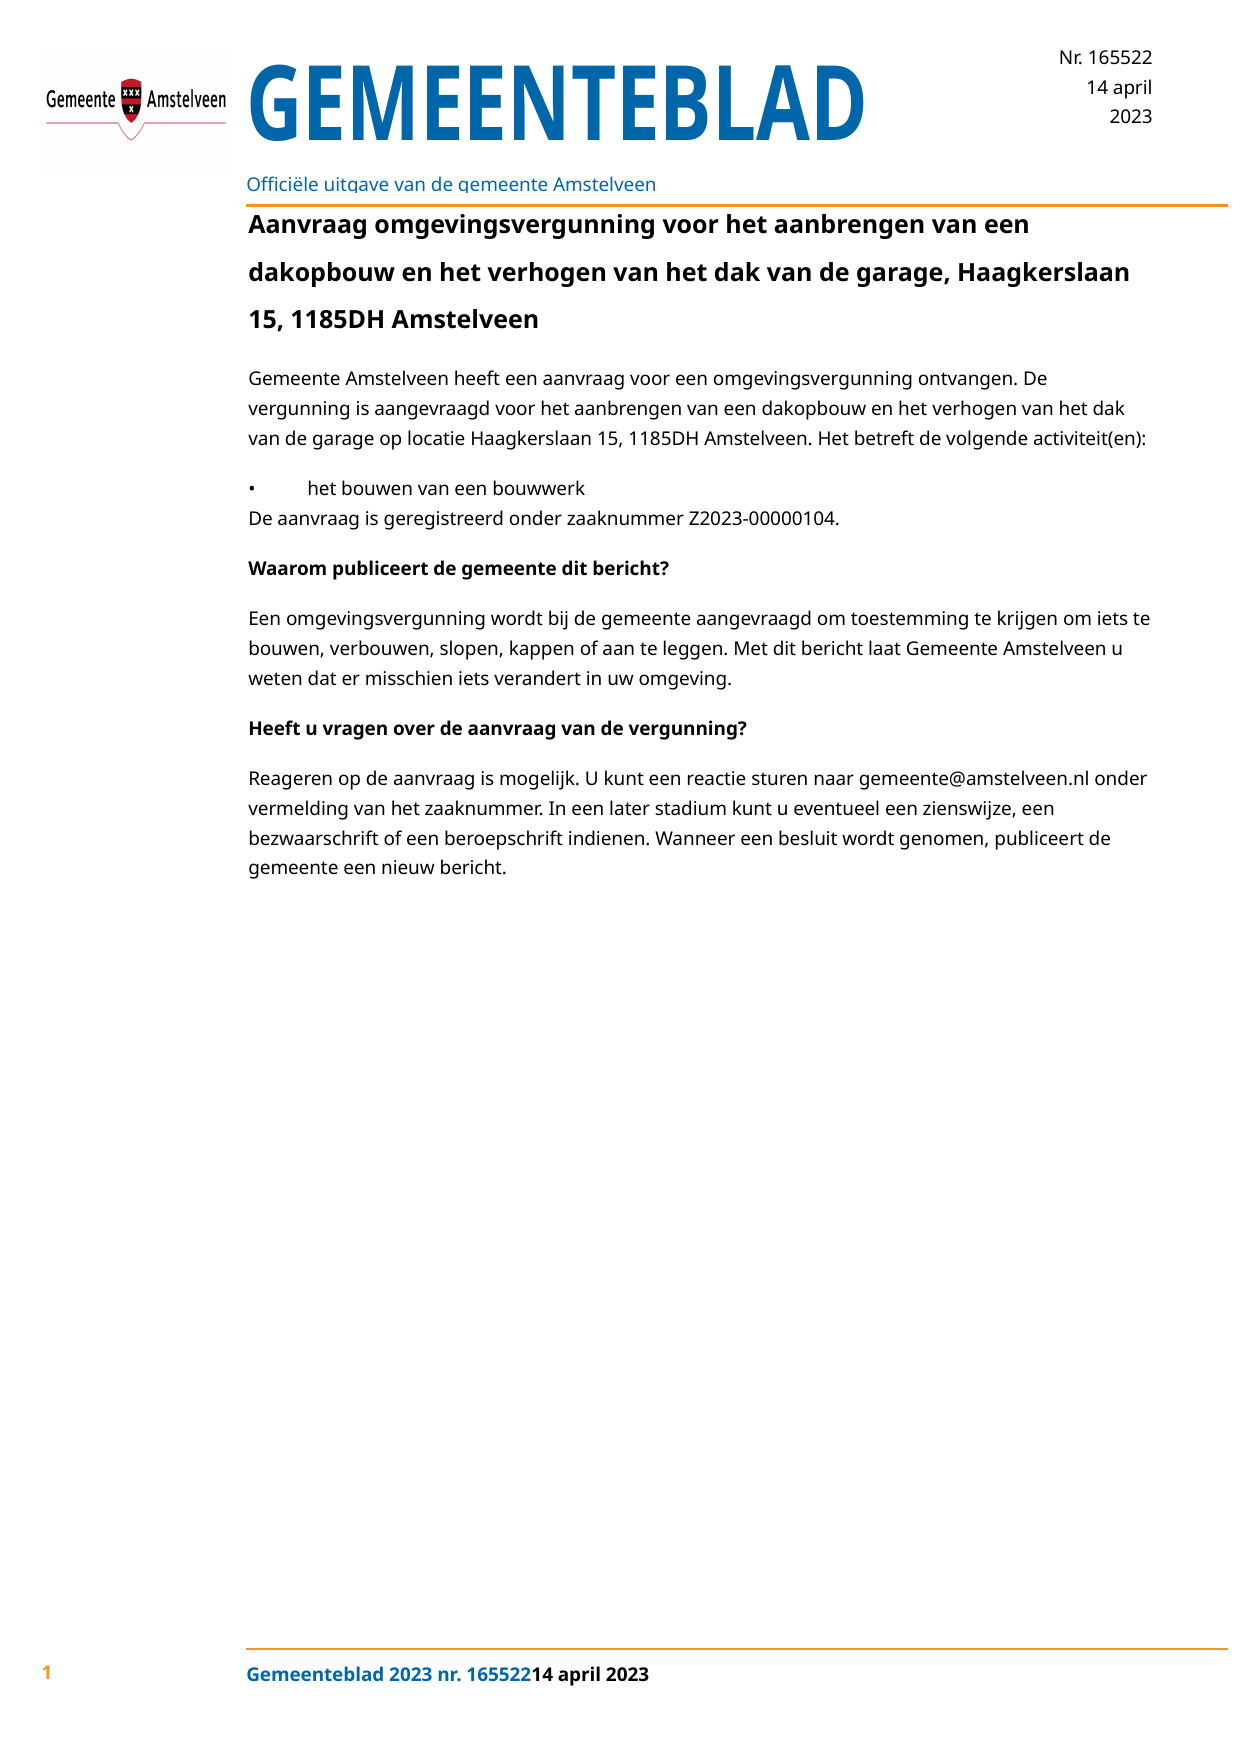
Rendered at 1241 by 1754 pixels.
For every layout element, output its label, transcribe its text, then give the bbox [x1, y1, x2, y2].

text Heeft u vragen over de aanvraag van de vergunning? [248, 715, 1152, 741]
text Gemeente Amstelveen heeft een aanvraag voor een omgevingsvergunning ontvangen. De vergunning is aangevraagd voor het aanbrengen van een dakopbouw en het verhogen van het dak van de garage op locatie Haagkerslaan 15, 1185DH Amstelveen. Het betreft de volgende activiteit(en): [248, 366, 1152, 450]
text Reageren op de aanvraag is mogelijk. U kunt een reactie sturen naar gemeente@amstelveen.nl onder vermelding van het zaaknummer. In een later stadium kunt u eventueel een zienswijze, een bezwaarschrift of een beroepschrift indienen. Wanneer een besluit wordt genomen, publiceert de gemeente een nieuw bericht. [248, 766, 1152, 880]
text De aanvraag is geregistreerd onder zaaknummer Z2023-00000104. [248, 505, 1152, 530]
text Aanvraag omgevingsvergunning voor het aanbrengen van een dakopbouw en het verhogen van het dak van de garage, Haagkerslaan 15, 1185DH Amstelveen [248, 207, 1152, 336]
text Waarom publiceert de gemeente dit bericht? [248, 555, 1152, 581]
text Een omgevingsvergunning wordt bij de gemeente aangevraagd om toestemming te krijgen om iets te bouwen, verbouwen, slopen, kappen of aan te leggen. Met dit bericht laat Gemeente Amstelveen u weten dat er misschien iets verandert in uw omgeving. [248, 606, 1152, 690]
picture [41, 47, 231, 172]
list het bouwen van een bouwwerk [248, 475, 1152, 501]
